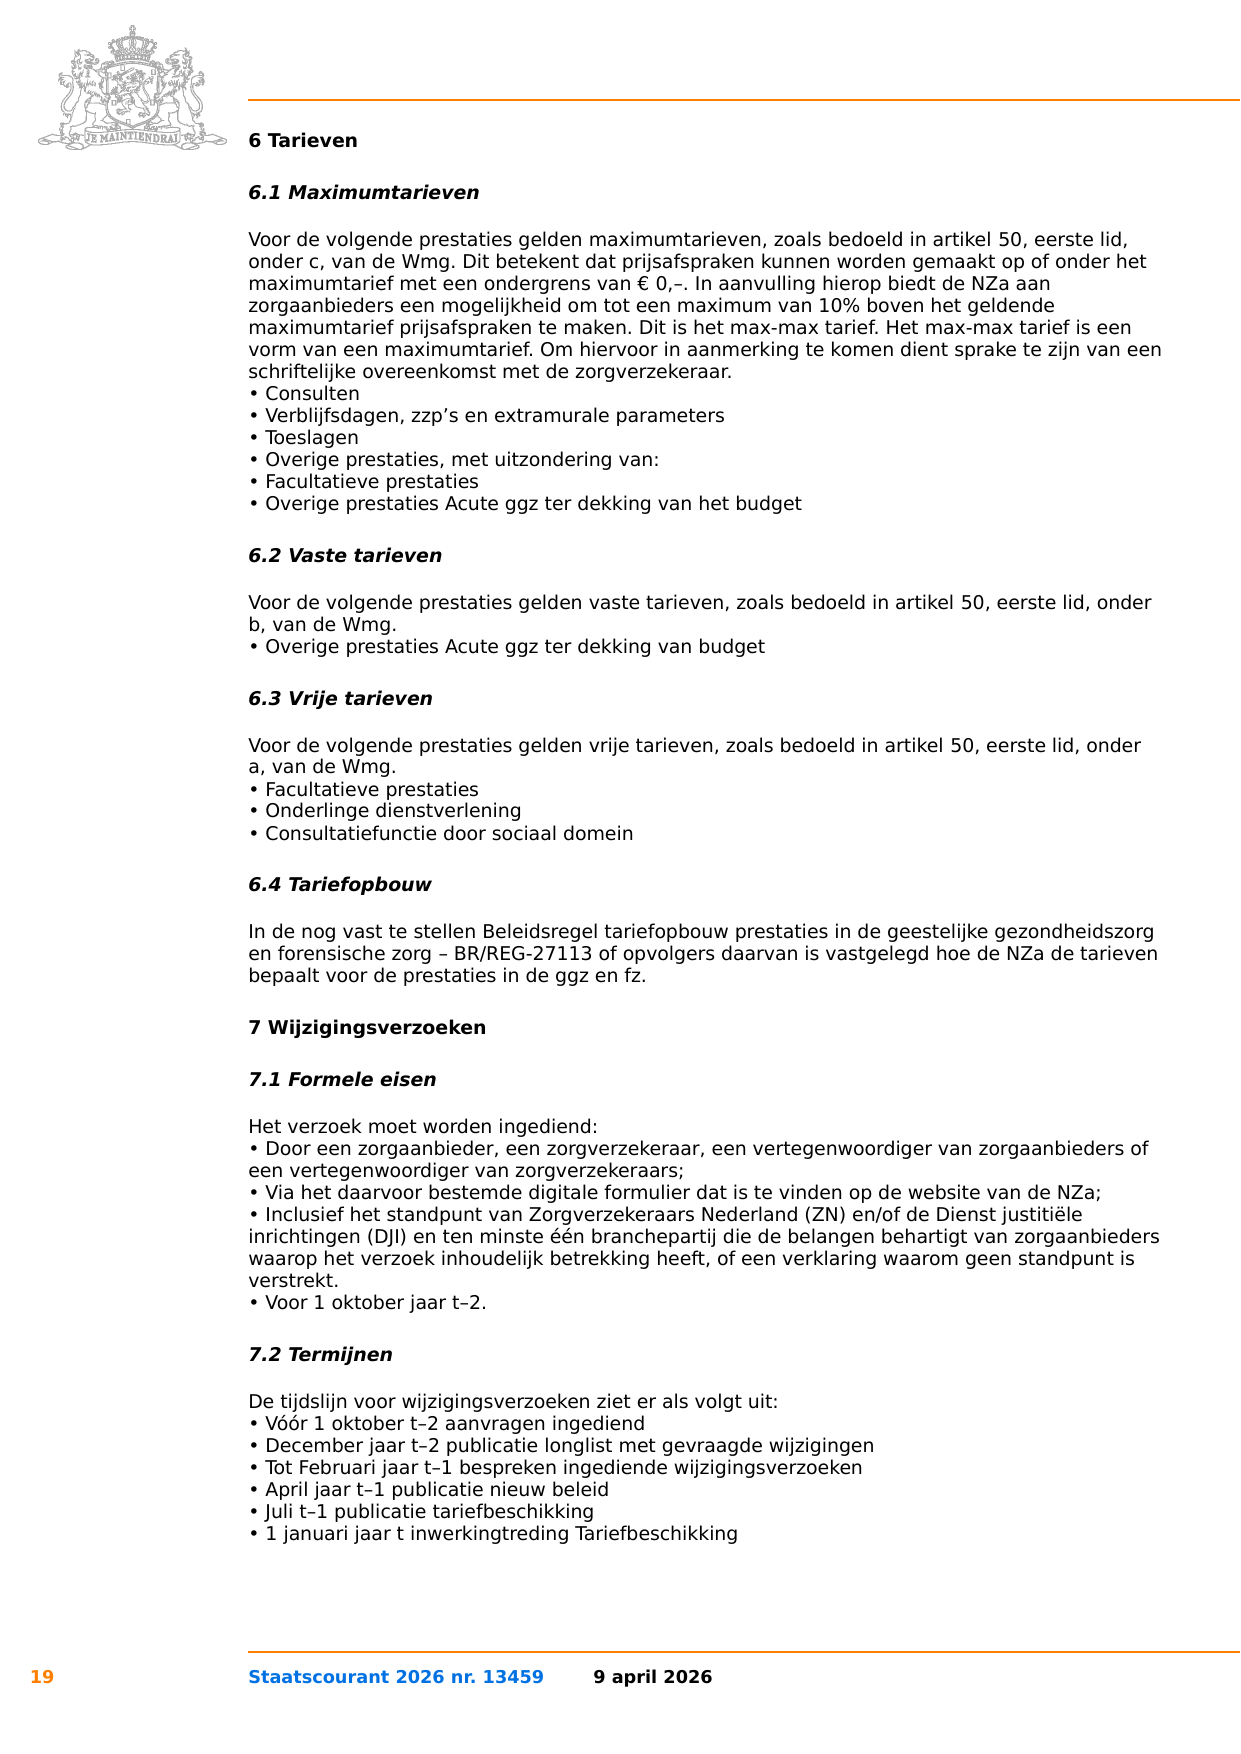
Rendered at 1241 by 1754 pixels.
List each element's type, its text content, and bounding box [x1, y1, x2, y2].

text • Toeslagen [248, 427, 1163, 449]
text • Vóór 1 oktober t–2 aanvragen ingediend [248, 1413, 1163, 1435]
text • Onderlinge dienstverlening [248, 800, 1163, 822]
text • Juli t–1 publicatie tariefbeschikking [248, 1501, 1163, 1523]
text • Overige prestaties, met uitzondering van: [248, 449, 1163, 471]
text De tijdslijn voor wijzigingsverzoeken ziet er als volgt uit: [248, 1391, 1163, 1413]
picture [38, 25, 227, 150]
subtitle 7.2 Termijnen [248, 1344, 1163, 1366]
text • 1 januari jaar t inwerkingtreding Tariefbeschikking [248, 1523, 1163, 1545]
text • Facultatieve prestaties [248, 471, 1163, 493]
text • December jaar t–2 publicatie longlist met gevraagde wijzigingen [248, 1435, 1163, 1457]
text • Tot Februari jaar t–1 bespreken ingediende wijzigingsverzoeken [248, 1457, 1163, 1479]
text • Overige prestaties Acute ggz ter dekking van budget [248, 636, 1163, 657]
text • Facultatieve prestaties [248, 778, 1163, 800]
text Voor de volgende prestaties gelden vrije tarieven, zoals bedoeld in artikel 50, eerste lid, onder a, van de Wmg. [248, 734, 1163, 778]
text In de nog vast te stellen Beleidsregel tariefopbouw prestaties in de geestelijke gezondheidszorg en forensische zorg – BR/REG-27113 of opvolgers daarvan is vastgelegd hoe de NZa de tarieven bepaalt voor de prestaties in de ggz en fz. [248, 921, 1163, 987]
subtitle 6.4 Tariefopbouw [248, 874, 1163, 896]
text • Consulten [248, 383, 1163, 405]
text • Inclusief het standpunt van Zorgverzekeraars Nederland (ZN) en/of de Dienst justitiële inrichtingen (DJI) en ten minste één branchepartij die de belangen behartigt van zorgaanbieders waarop het verzoek inhoudelijk betrekking heeft, of een verklaring waarom geen standpunt is verstrekt. [248, 1204, 1163, 1292]
subtitle 6.2 Vaste tarieven [248, 544, 1163, 567]
text Het verzoek moet worden ingediend: [248, 1116, 1163, 1138]
text • Voor 1 oktober jaar t–2. [248, 1292, 1163, 1314]
subtitle 6.3 Vrije tarieven [248, 687, 1163, 709]
text Voor de volgende prestaties gelden maximumtarieven, zoals bedoeld in artikel 50, eerste lid, onder c, van de Wmg. Dit betekent dat prijsafspraken kunnen worden gemaakt op of onder het maximumtarief met een ondergrens van € 0,–. In aanvulling hierop biedt de NZa aan zorgaanbieders een mogelijkheid om tot een maximum van 10% boven het geldende maximumtarief prijsafspraken te maken. Dit is het max-max tarief. Het max-max tarief is een vorm van een maximumtarief. Om hiervoor in aanmerking te komen dient sprake te zijn van een schriftelijke overeenkomst met de zorgverzekeraar. [248, 229, 1163, 383]
text • April jaar t–1 publicatie nieuw beleid [248, 1479, 1163, 1501]
text Voor de volgende prestaties gelden vaste tarieven, zoals bedoeld in artikel 50, eerste lid, onder b, van de Wmg. [248, 592, 1163, 636]
subtitle 7 Wijzigingsverzoeken [248, 1017, 1163, 1039]
text • Door een zorgaanbieder, een zorgverzekeraar, een vertegenwoordiger van zorgaanbieders of een vertegenwoordiger van zorgverzekeraars; [248, 1138, 1163, 1182]
text • Via het daarvoor bestemde digitale formulier dat is te vinden op de website van de NZa; [248, 1182, 1163, 1204]
subtitle 7.1 Formele eisen [248, 1069, 1163, 1091]
text • Consultatiefunctie door sociaal domein [248, 822, 1163, 844]
text • Overige prestaties Acute ggz ter dekking van het budget [248, 493, 1163, 514]
subtitle 6.1 Maximumtarieven [248, 182, 1163, 204]
subtitle 6 Tarieven [248, 130, 1163, 152]
text • Verblijfsdagen, zzp’s en extramurale parameters [248, 405, 1163, 427]
